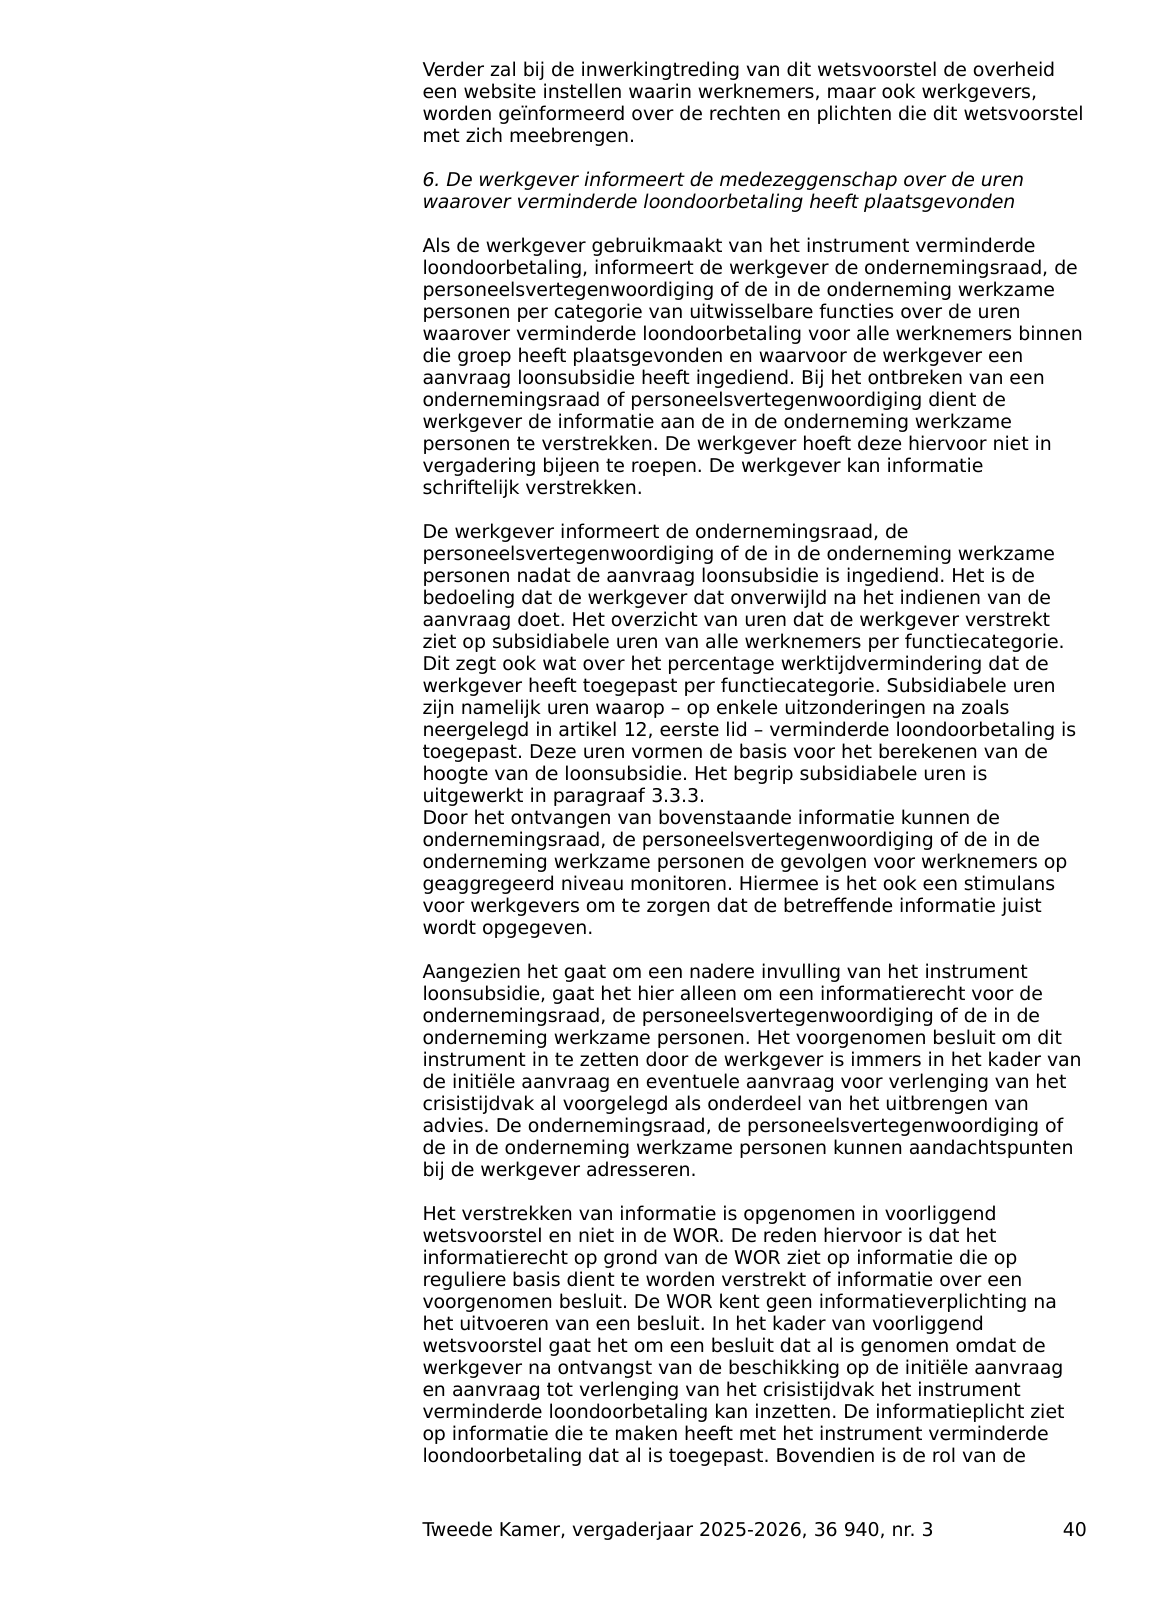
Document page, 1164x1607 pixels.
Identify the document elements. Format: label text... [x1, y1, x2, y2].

text Als de werkgever gebruikmaakt van het instrument verminderde loondoorbetaling, informeert de werkgever de ondernemingsraad, de personeelsvertegenwoordiging of de in de onderneming werkzame personen per categorie van uitwisselbare functies over de uren waarover verminderde loondoorbetaling voor alle werknemers binnen die groep heeft plaatsgevonden en waarvoor de werkgever een aanvraag loonsubsidie heeft ingediend. Bij het ontbreken van een ondernemingsraad of personeelsvertegenwoordiging dient de werkgever de informatie aan de in de onderneming werkzame personen te verstrekken. De werkgever hoeft deze hiervoor niet in vergadering bijeen te roepen. De werkgever kan informatie schriftelijk verstrekken. [422, 235, 1087, 499]
text Verder zal bij de inwerkingtreding van dit wetsvoorstel de overheid een website instellen waarin werknemers, maar ook werkgevers, worden geïnformeerd over de rechten en plichten die dit wetsvoorstel met zich meebrengen. [422, 59, 1087, 147]
text Door het ontvangen van bovenstaande informatie kunnen de ondernemingsraad, de personeelsvertegenwoordiging of de in de onderneming werkzame personen de gevolgen voor werknemers op geaggregeerd niveau monitoren. Hiermee is het ook een stimulans voor werkgevers om te zorgen dat de betreffende informatie juist wordt opgegeven. [422, 807, 1087, 939]
text De werkgever informeert de ondernemingsraad, de personeelsvertegenwoordiging of de in de onderneming werkzame personen nadat de aanvraag loonsubsidie is ingediend. Het is de bedoeling dat de werkgever dat onverwijld na het indienen van de aanvraag doet. Het overzicht van uren dat de werkgever verstrekt ziet op subsidiabele uren van alle werknemers per functiecategorie. Dit zegt ook wat over het percentage werktijdvermindering dat de werkgever heeft toegepast per functiecategorie. Subsidiabele uren zijn namelijk uren waarop – op enkele uitzonderingen na zoals neergelegd in artikel 12, eerste lid – verminderde loondoorbetaling is toegepast. Deze uren vormen de basis voor het berekenen van de hoogte van de loonsubsidie. Het begrip subsidiabele uren is uitgewerkt in paragraaf 3.3.3. [422, 521, 1087, 807]
subtitle 6. De werkgever informeert de medezeggenschap over de uren waarover verminderde loondoorbetaling heeft plaatsgevonden [422, 169, 1087, 213]
text Aangezien het gaat om een nadere invulling van het instrument loonsubsidie, gaat het hier alleen om een informatierecht voor de ondernemingsraad, de personeelsvertegenwoordiging of de in de onderneming werkzame personen. Het voorgenomen besluit om dit instrument in te zetten door de werkgever is immers in het kader van de initiële aanvraag en eventuele aanvraag voor verlenging van het crisistijdvak al voorgelegd als onderdeel van het uitbrengen van advies. De ondernemingsraad, de personeelsvertegenwoordiging of de in de onderneming werkzame personen kunnen aandachtspunten bij de werkgever adresseren. [422, 961, 1087, 1181]
text Het verstrekken van informatie is opgenomen in voorliggend wetsvoorstel en niet in de WOR. De reden hiervoor is dat het informatierecht op grond van de WOR ziet op informatie die op reguliere basis dient te worden verstrekt of informatie over een voorgenomen besluit. De WOR kent geen informatieverplichting na het uitvoeren van een besluit. In het kader van voorliggend wetsvoorstel gaat het om een besluit dat al is genomen omdat de werkgever na ontvangst van de beschikking op de initiële aanvraag en aanvraag tot verlenging van het crisistijdvak het instrument verminderde loondoorbetaling kan inzetten. De informatieplicht ziet op informatie die te maken heeft met het instrument verminderde loondoorbetaling dat al is toegepast. Bovendien is de rol van de [422, 1203, 1087, 1467]
